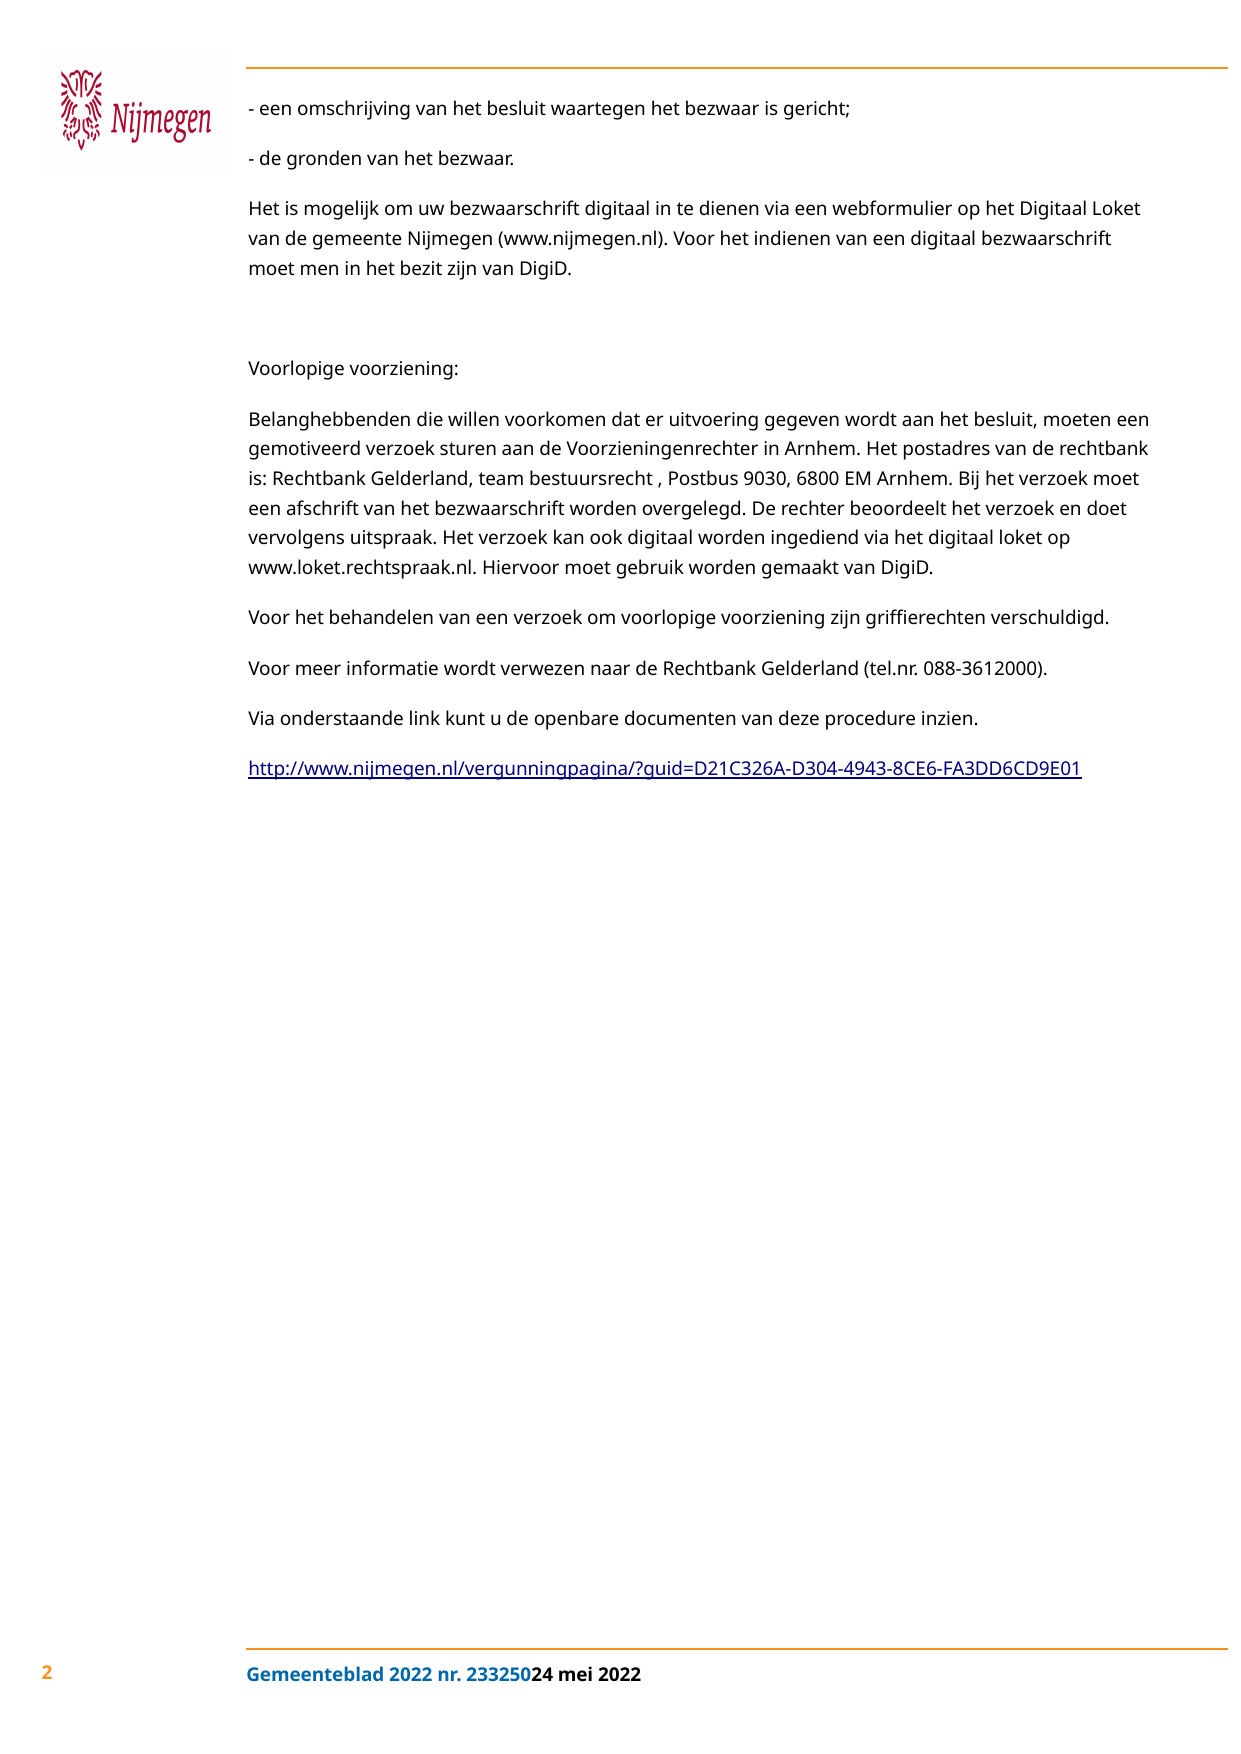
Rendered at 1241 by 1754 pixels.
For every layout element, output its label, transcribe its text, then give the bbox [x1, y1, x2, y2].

text - de gronden van het bezwaar. [248, 145, 1152, 171]
text http://www.nijmegen.nl/vergunningpagina/?guid=D21C326A-D304-4943-8CE6-FA3DD6CD9E01 [248, 756, 1152, 781]
text Het is mogelijk om uw bezwaarschrift digitaal in te dienen via een webformulier op het Digitaal Loket van de gemeente Nijmegen (www.nijmegen.nl). Voor het indienen van een digitaal bezwaarschrift moet men in het bezit zijn van DigiD. [248, 196, 1152, 281]
text Via onderstaande link kunt u de openbare documenten van deze procedure inzien. [248, 705, 1152, 731]
text Belanghebbenden die willen voorkomen dat er uitvoering gegeven wordt aan het besluit, moeten een gemotiveerd verzoek sturen aan de Voorzieningenrechter in Arnhem. Het postadres van de rechtbank is: Rechtbank Gelderland, team bestuursrecht , Postbus 9030, 6800 EM Arnhem. Bij het verzoek moet een afschrift van het bezwaarschrift worden overgelegd. De rechter beoordeelt het verzoek en doet vervolgens uitspraak. Het verzoek kan ook digitaal worden ingediend via het digitaal loket op www.loket.rechtspraak.nl. Hiervoor moet gebruik worden gemaakt van DigiD. [248, 406, 1152, 580]
text - een omschrijving van het besluit waartegen het bezwaar is gericht; [248, 95, 1152, 121]
picture [41, 47, 231, 172]
text Voorlopige voorziening: [248, 356, 1152, 381]
text Voor het behandelen van een verzoek om voorlopige voorziening zijn griffierechten verschuldigd. [248, 604, 1152, 630]
text Voor meer informatie wordt verwezen naar de Rechtbank Gelderland (tel.nr. 088-3612000). [248, 655, 1152, 681]
